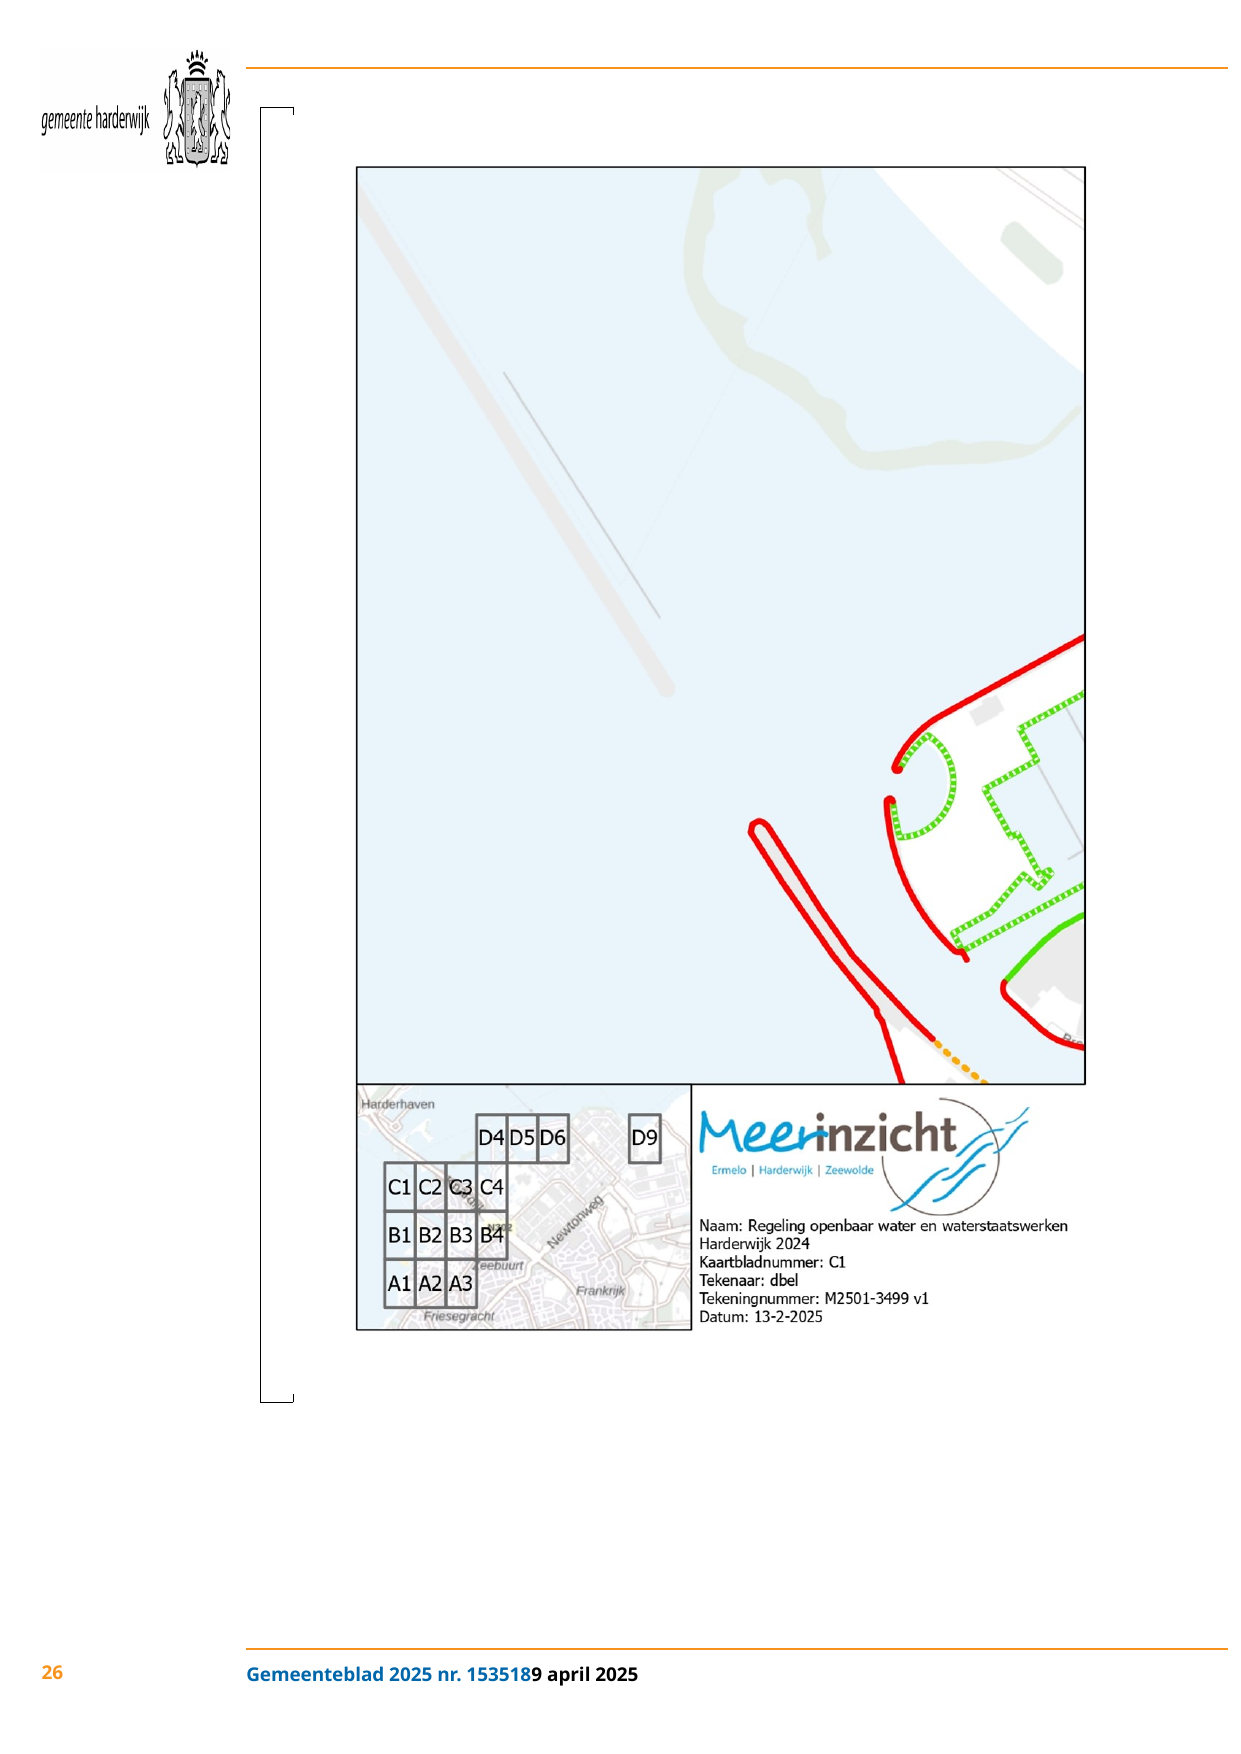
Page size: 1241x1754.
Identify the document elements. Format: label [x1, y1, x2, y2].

picture [268, 115, 1173, 1394]
picture [41, 47, 231, 172]
